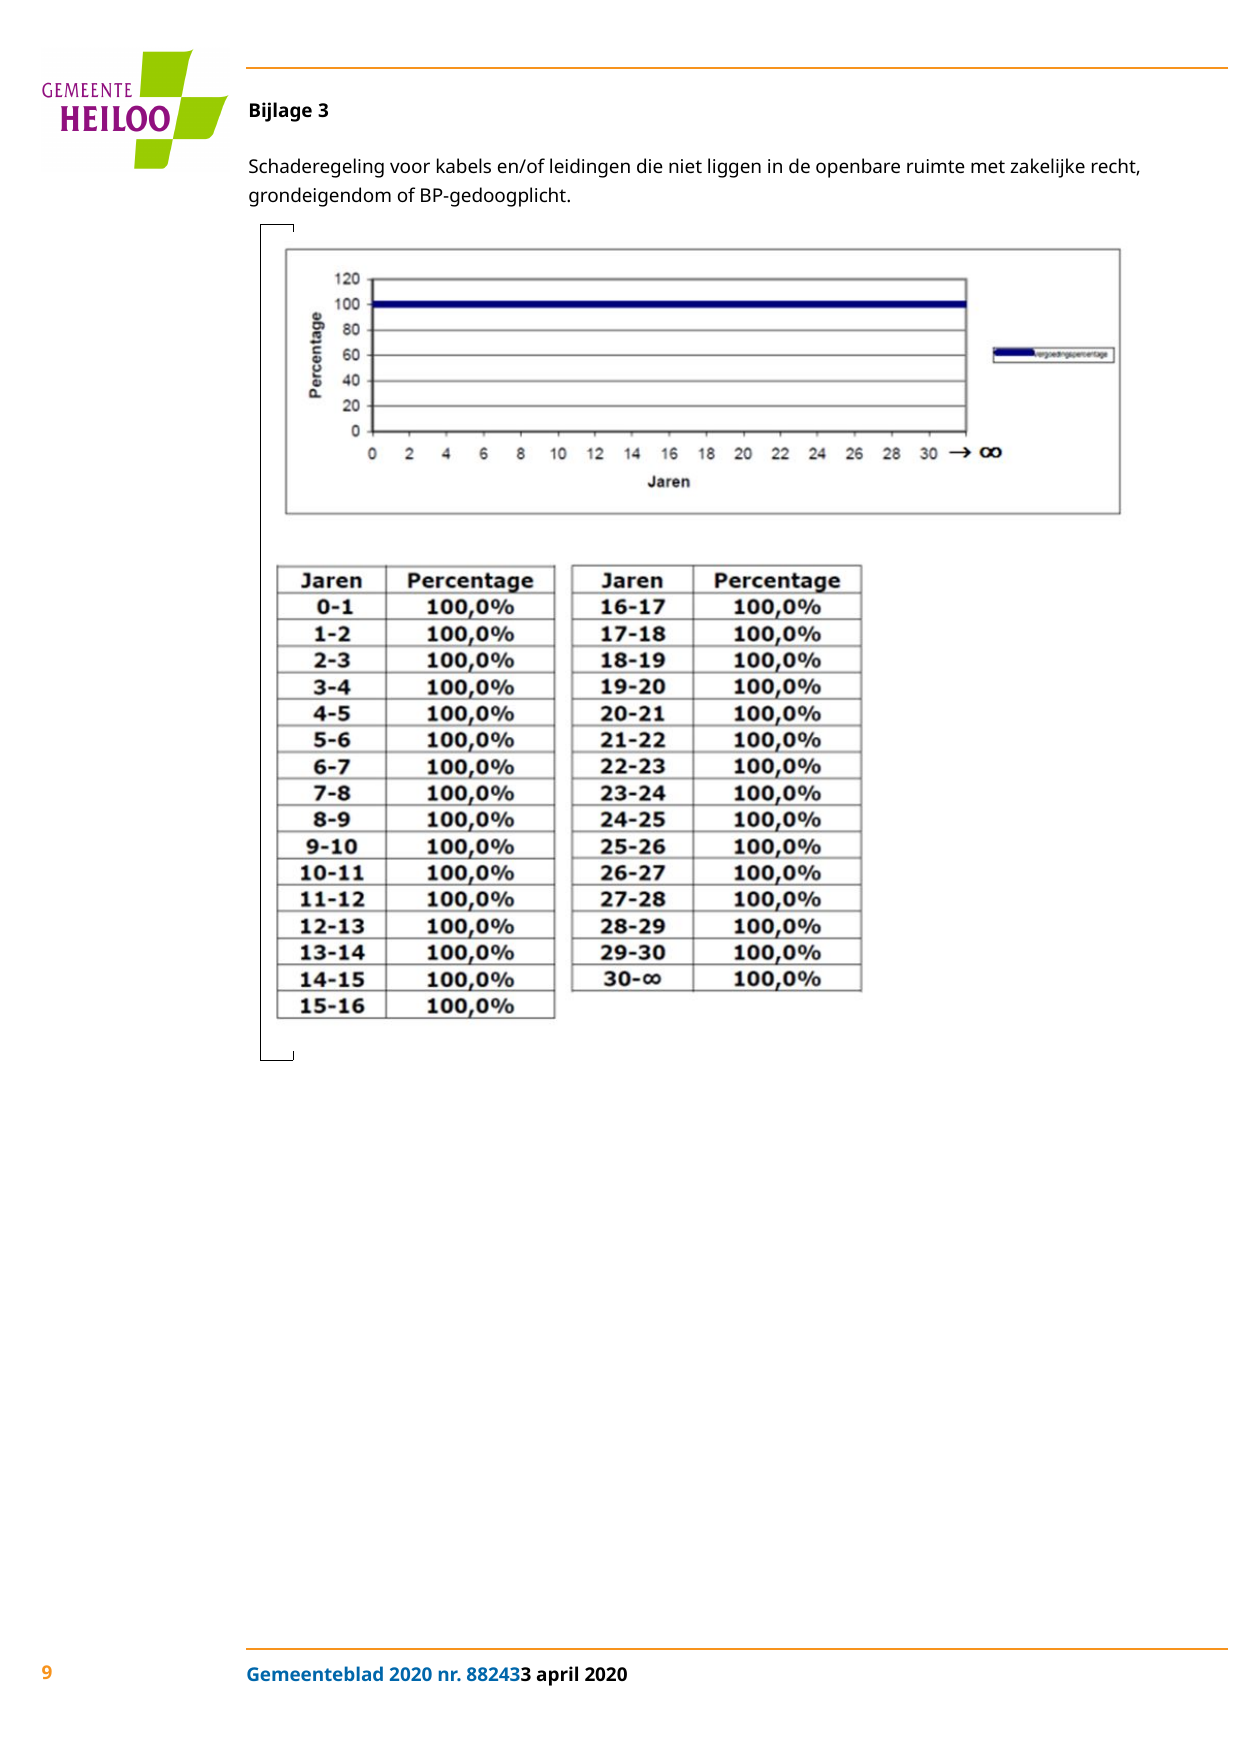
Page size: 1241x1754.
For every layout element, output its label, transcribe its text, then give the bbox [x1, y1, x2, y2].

picture [41, 47, 231, 172]
text Bijlage 3 [248, 95, 1152, 123]
text Schaderegeling voor kabels en/of leidingen die niet liggen in de openbare ruimte met zakelijke recht, grondeigendom of BP-gedoogplicht. [248, 153, 1152, 208]
picture [268, 232, 1155, 1051]
